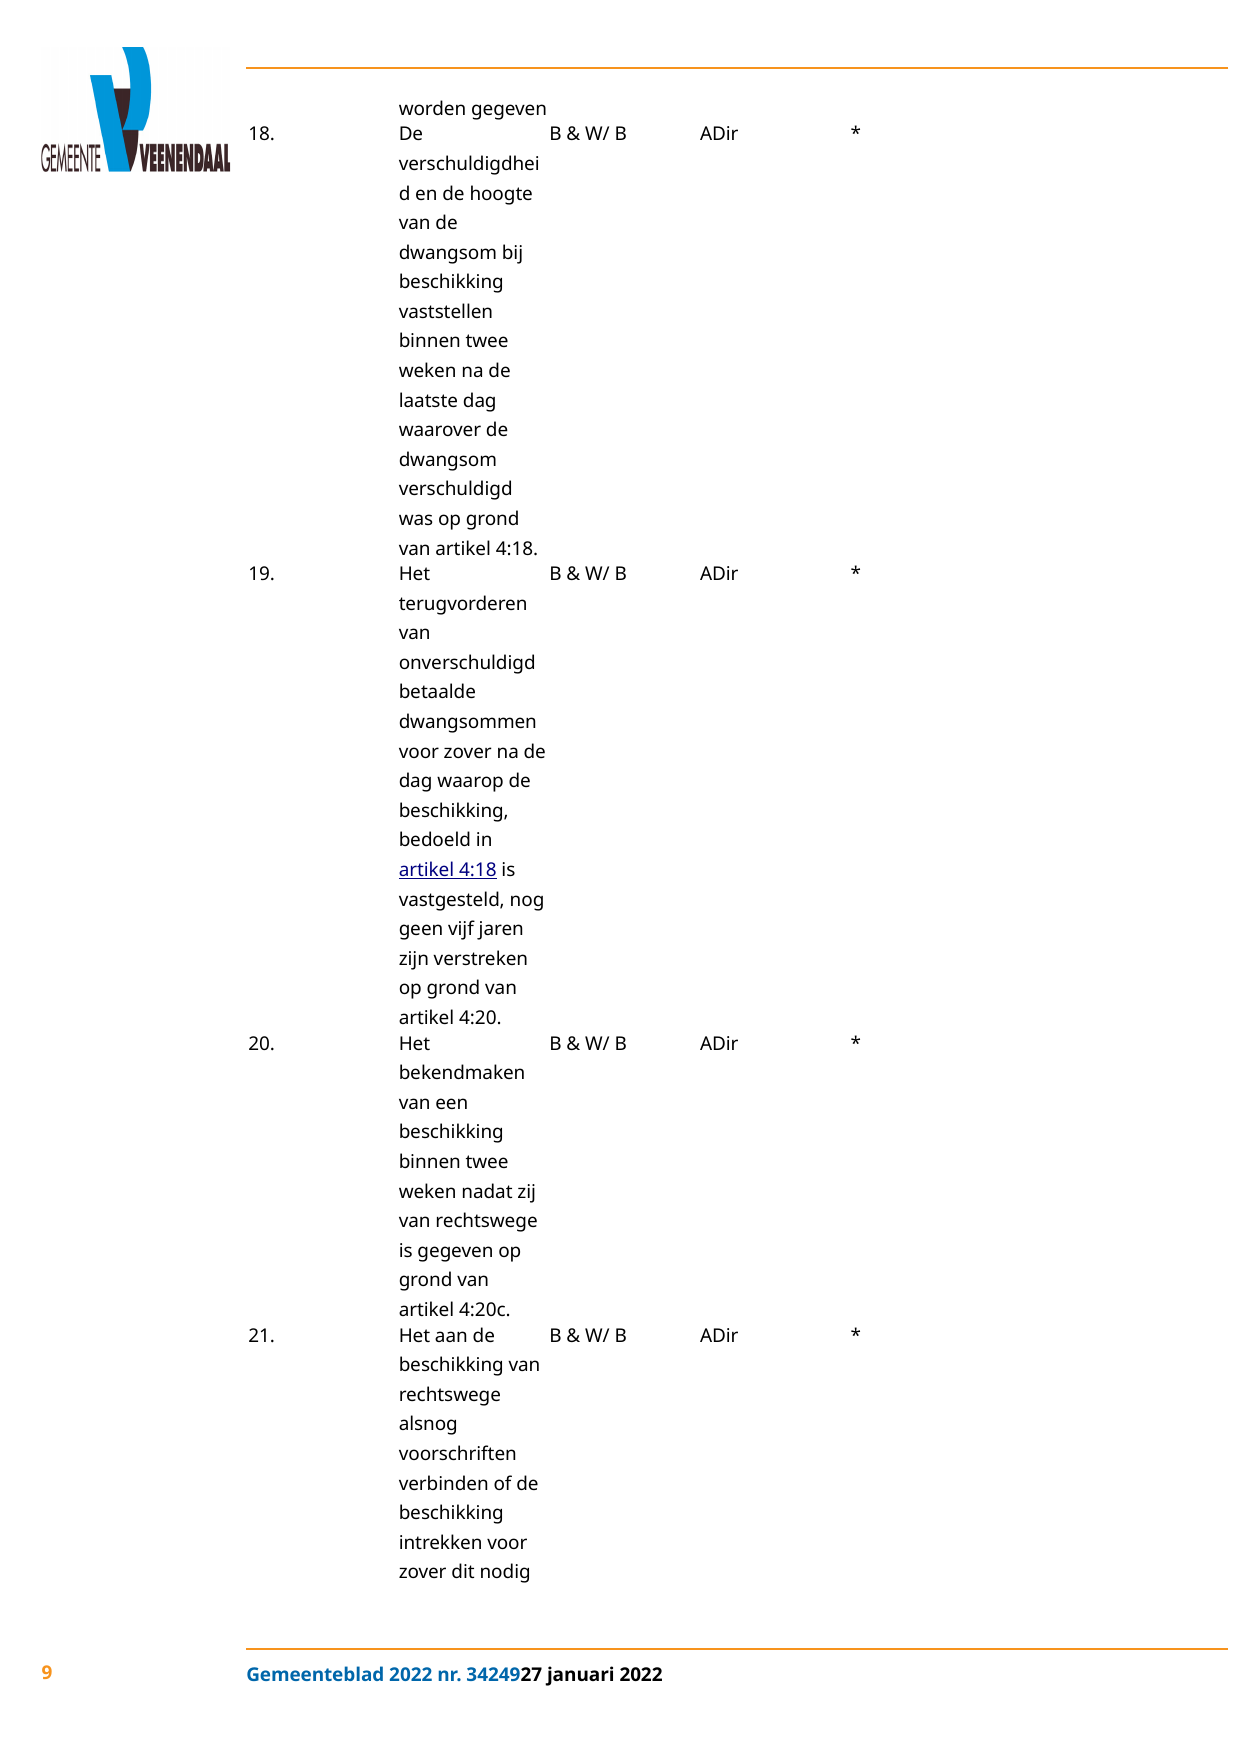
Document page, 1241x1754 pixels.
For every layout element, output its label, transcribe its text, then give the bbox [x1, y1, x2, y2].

table_cell * [850, 1030, 1001, 1322]
table_cell [248, 95, 398, 121]
table_cell * [850, 560, 1001, 1030]
table_cell [700, 95, 850, 121]
table_cell [549, 95, 700, 121]
table_cell De verschuldigdheid en de hoogte van de dwangsom bij beschikking vaststellen binnen twee weken na de laatste dag waarover de dwangsom verschuldigd was op grond van artikel 4:18. [399, 121, 549, 560]
table_cell 19. [248, 560, 398, 1030]
table_cell Het aan de beschikking van rechtswege alsnog voorschriften verbinden of de beschikking intrekken voor zover dit nodig [399, 1322, 549, 1584]
table_cell ADir [700, 1322, 850, 1584]
picture [123, 47, 231, 172]
picture [41, 47, 130, 172]
table_cell [1001, 121, 1152, 560]
table_cell 18. [248, 121, 398, 560]
table_cell [1001, 1030, 1152, 1322]
table_cell [1001, 1322, 1152, 1584]
table_cell ADir [700, 1030, 850, 1322]
table_cell * [850, 1322, 1001, 1584]
table_cell worden gegeven [399, 95, 549, 121]
table_cell Het terugvorderen van onverschuldigd betaalde dwangsommen voor zover na de dag waarop de beschikking, bedoeld in artikel 4:18 is vastgesteld, nog geen vijf jaren zijn verstreken op grond van artikel 4:20. [399, 560, 549, 1030]
table_cell [1001, 560, 1152, 1030]
table_cell [850, 95, 1001, 121]
table_cell B & W/ B [549, 121, 700, 560]
table_cell ADir [700, 121, 850, 560]
table_cell [1001, 95, 1152, 121]
table_cell * [850, 121, 1001, 560]
table_cell B & W/ B [549, 1030, 700, 1322]
table_cell Het bekendmaken van een beschikking binnen twee weken nadat zij van rechtswege is gegeven op grond van artikel 4:20c. [399, 1030, 549, 1322]
table_cell 20. [248, 1030, 398, 1322]
table_cell 21. [248, 1322, 398, 1584]
table_cell ADir [700, 560, 850, 1030]
table_cell B & W/ B [549, 560, 700, 1030]
table_cell B & W/ B [549, 1322, 700, 1584]
